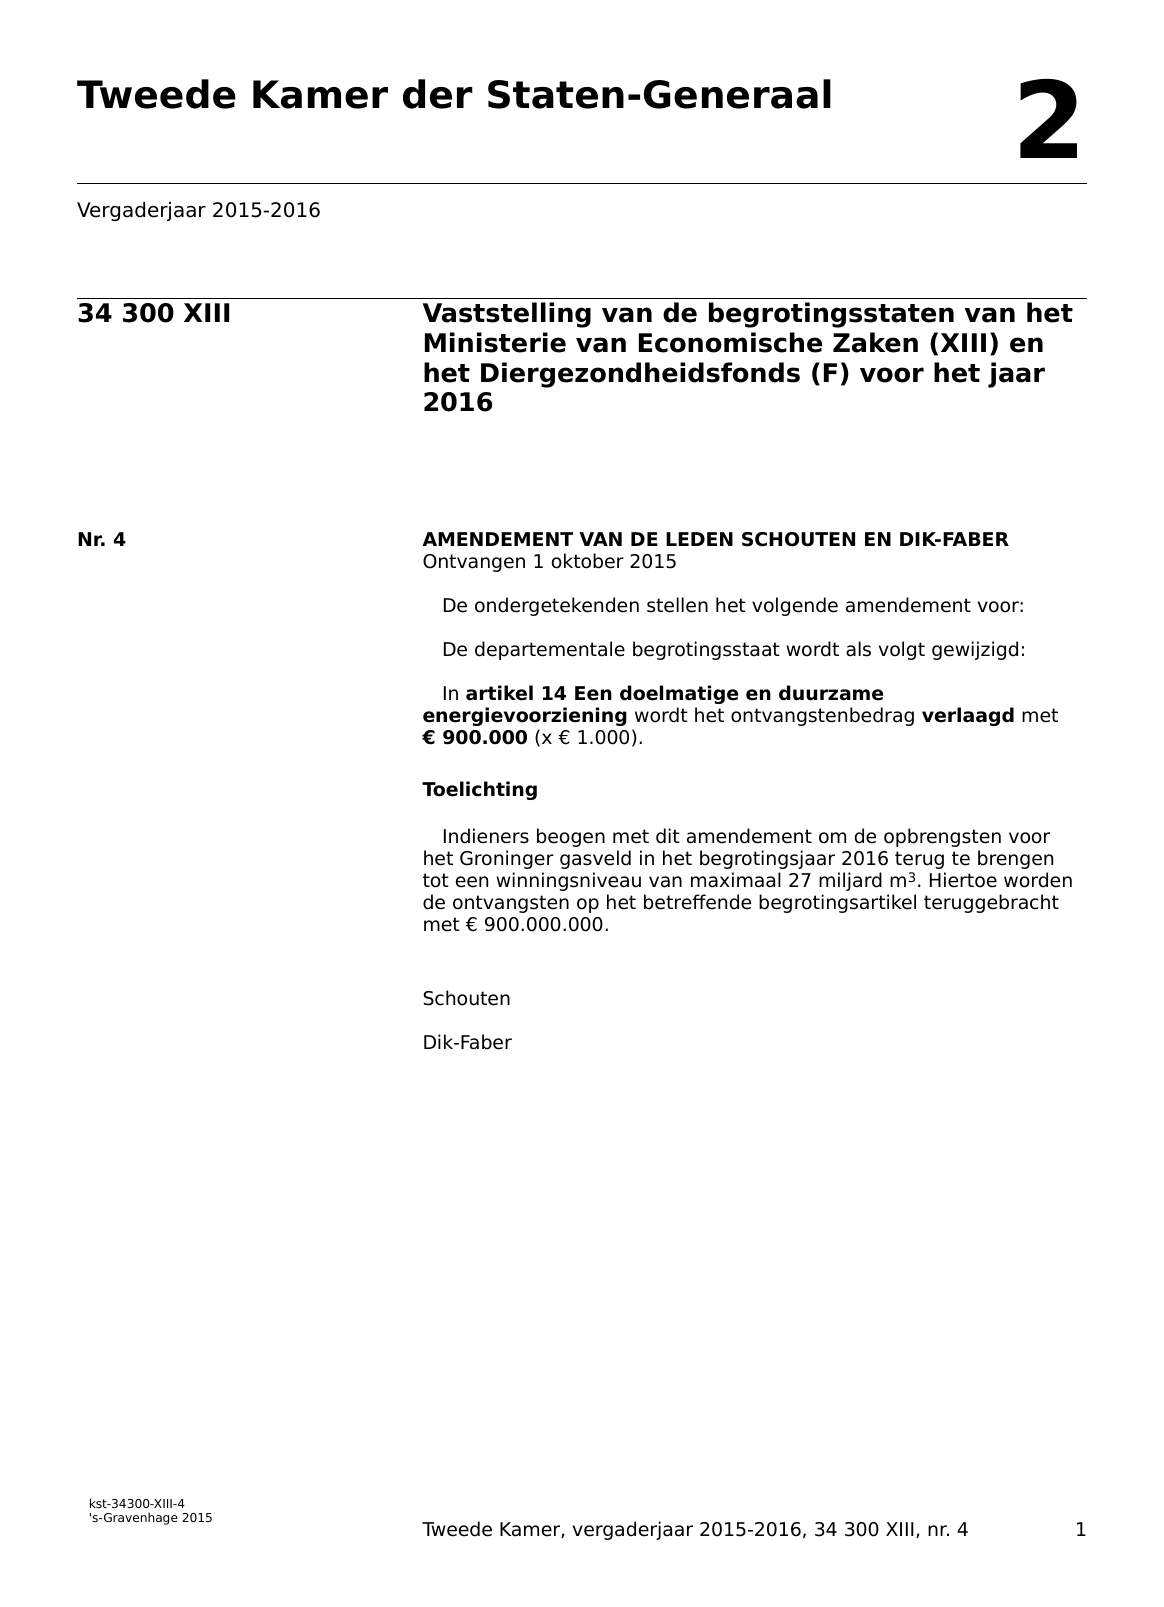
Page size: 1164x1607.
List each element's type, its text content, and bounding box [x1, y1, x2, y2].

subtitle Nr. 4 AMENDEMENT VAN DE LEDEN SCHOUTEN EN DIK-FABER [77, 529, 1087, 551]
text kst-34300-XIII-4 [88, 1497, 323, 1511]
table_header 2 [886, 59, 1087, 183]
subtitle 34 300 XIII Vaststelling van de begrotingsstaten van het Ministerie van Economische Zaken (XIII) en het Diergezondheidsfonds (F) voor het jaar 2016 [77, 299, 1087, 418]
text Schouten Dik-Faber [422, 966, 1087, 1054]
text Ontvangen 1 oktober 2015 [422, 551, 1087, 573]
table_cell Vergaderjaar 2015-2016 [77, 184, 1087, 298]
text Indieners beogen met dit amendement om de opbrengsten voor het Groninger gasveld in het begrotingsjaar 2016 terug te brengen tot een winningsniveau van maximaal 27 miljard m3. Hiertoe worden de ontvangsten op het betreffende begrotingsartikel teruggebracht met € 900.000.000. [422, 826, 1087, 936]
text In artikel 14 Een doelmatige en duurzame energievoorziening wordt het ontvangstenbedrag verlaagd met € 900.000 (x € 1.000). [422, 683, 1087, 749]
table_header Tweede Kamer der Staten-Generaal [77, 59, 886, 183]
text 's-Gravenhage 2015 [88, 1511, 323, 1525]
text De departementale begrotingsstaat wordt als volgt gewijzigd: [422, 639, 1087, 661]
text De ondergetekenden stellen het volgende amendement voor: [422, 595, 1087, 617]
subtitle Toelichting [422, 779, 1087, 801]
